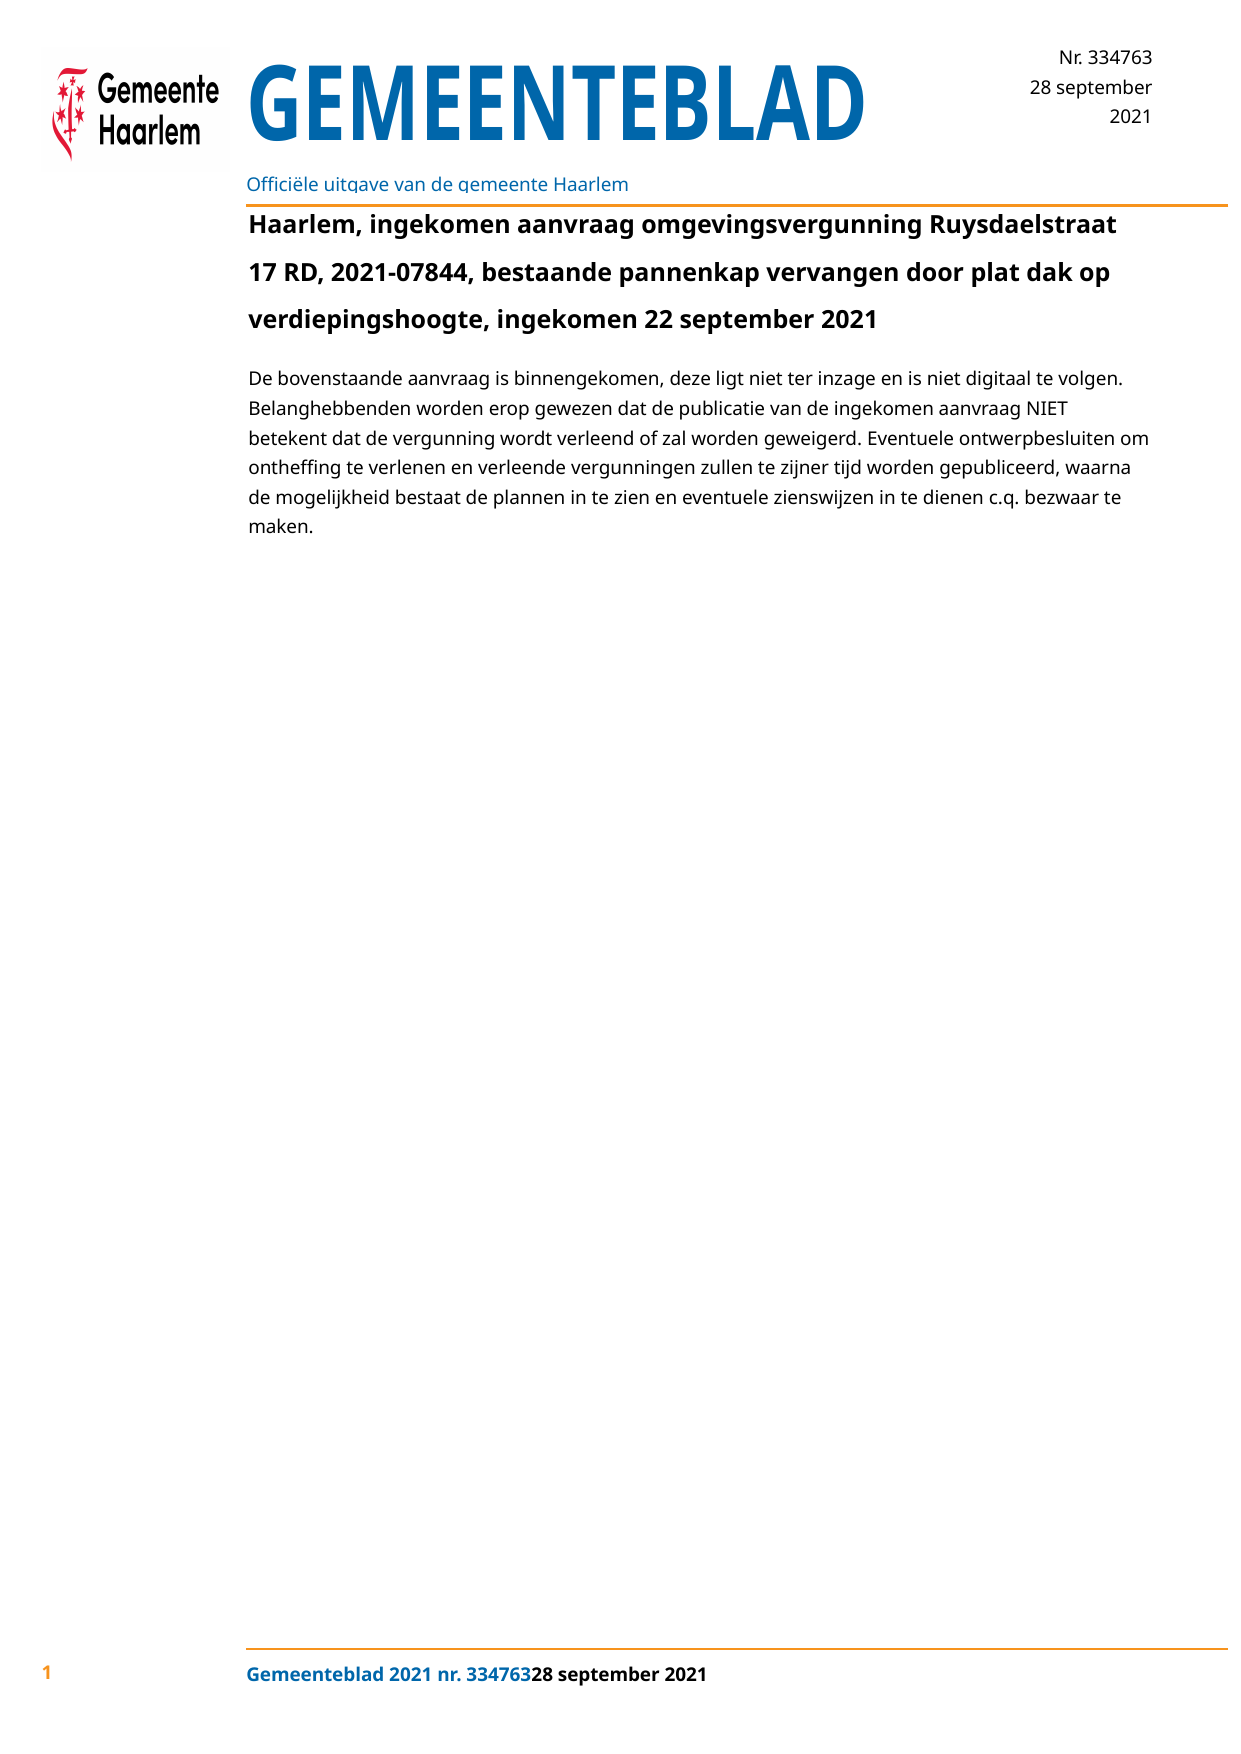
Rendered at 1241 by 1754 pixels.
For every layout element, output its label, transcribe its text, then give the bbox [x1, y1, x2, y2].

text Haarlem, ingekomen aanvraag omgevingsvergunning Ruysdaelstraat 17 RD, 2021-07844, bestaande pannenkap vervangen door plat dak op verdiepingshoogte, ingekomen 22 september 2021 [248, 207, 1152, 336]
picture [41, 47, 231, 172]
text De bovenstaande aanvraag is binnengekomen, deze ligt niet ter inzage en is niet digitaal te volgen. Belanghebbenden worden erop gewezen dat de publicatie van de ingekomen aanvraag NIET betekent dat de vergunning wordt verleend of zal worden geweigerd. Eventuele ontwerpbesluiten om ontheffing te verlenen en verleende vergunningen zullen te zijner tijd worden gepubliceerd, waarna de mogelijkheid bestaat de plannen in te zien en eventuele zienswijzen in te dienen c.q. bezwaar te maken. [248, 366, 1152, 539]
